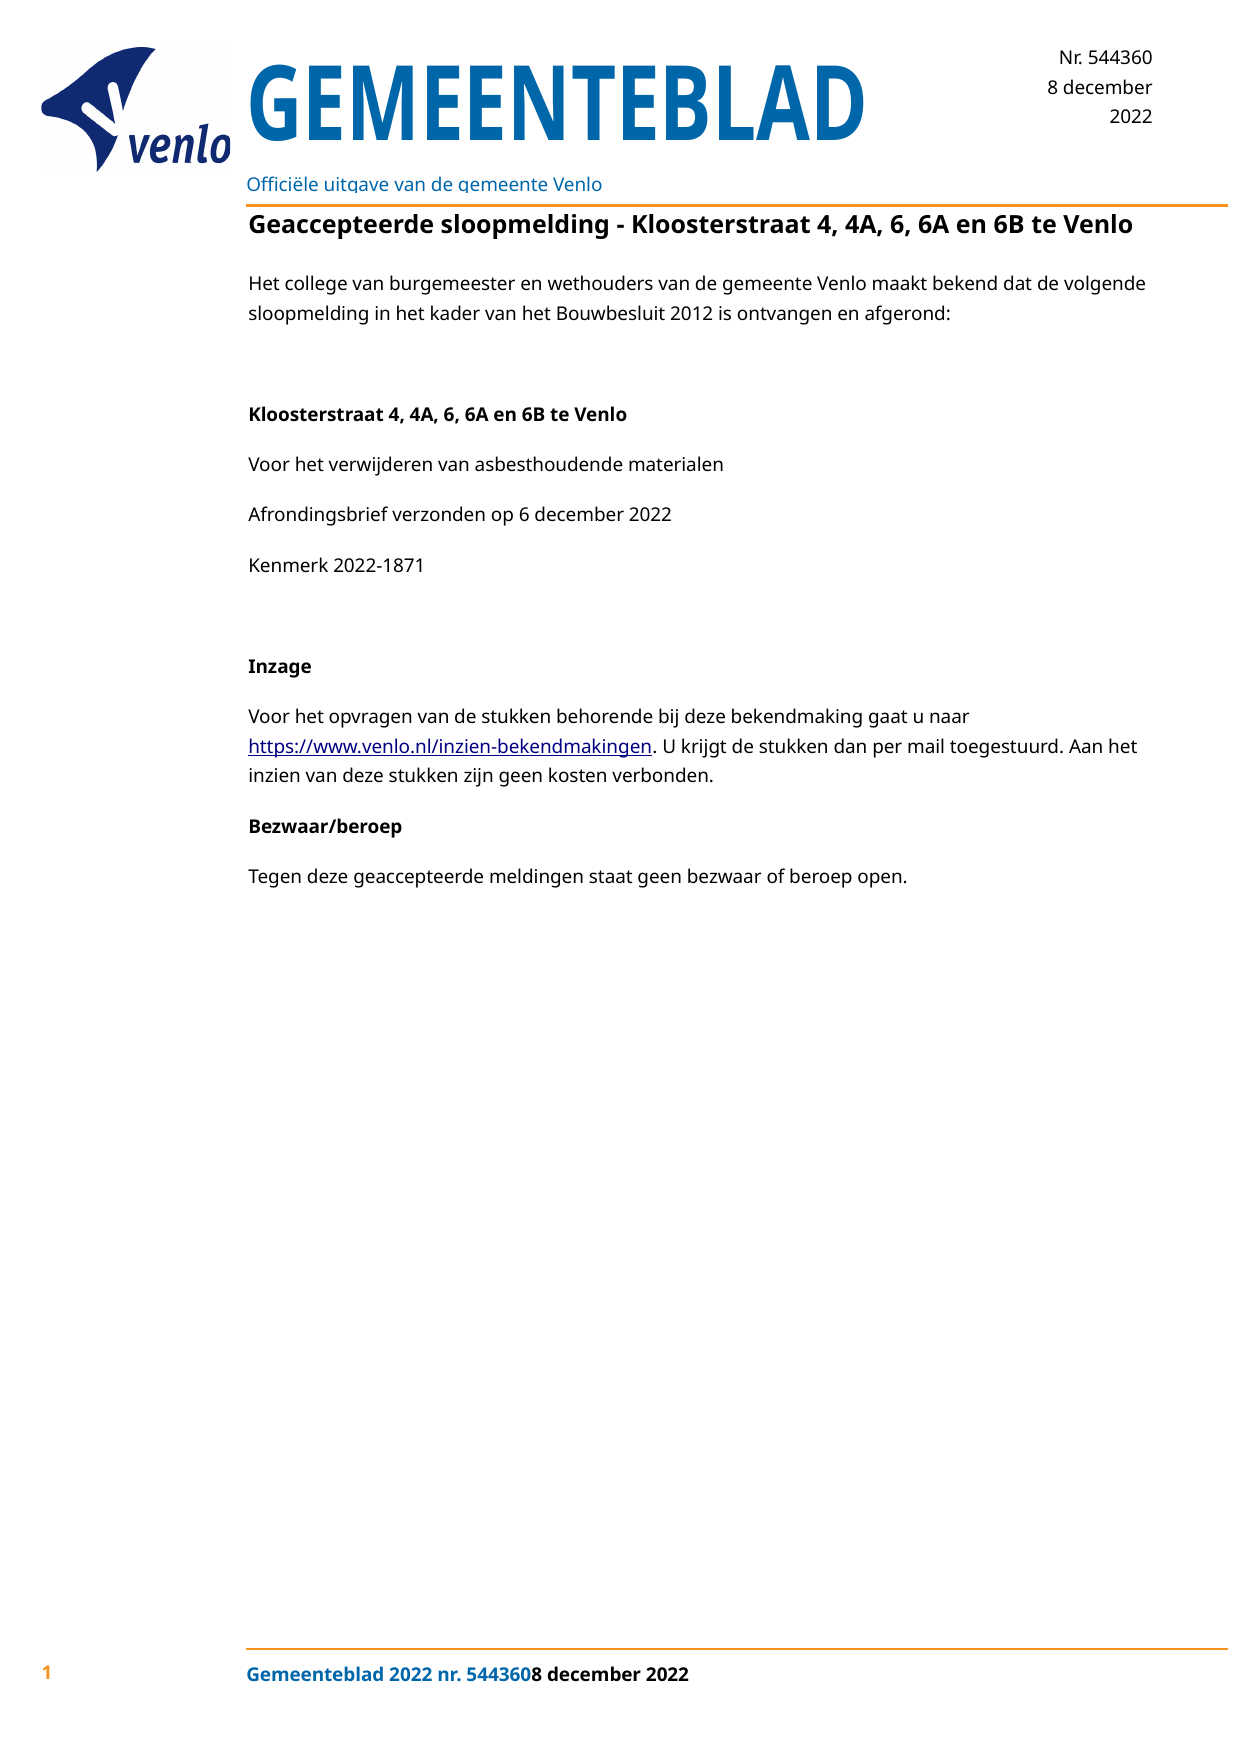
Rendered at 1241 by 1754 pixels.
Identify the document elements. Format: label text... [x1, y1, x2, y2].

text Bezwaar/beroep [248, 813, 1152, 838]
text Kenmerk 2022-1871 [248, 552, 1152, 578]
text Afrondingsbrief verzonden op 6 december 2022 [248, 502, 1152, 527]
text Het college van burgemeester en wethouders van de gemeente Venlo maakt bekend dat de volgende sloopmelding in het kader van het Bouwbesluit 2012 is ontvangen en afgerond: [248, 270, 1152, 326]
picture [41, 47, 231, 172]
text Inzage [248, 653, 1152, 678]
text Voor het verwijderen van asbesthoudende materialen [248, 451, 1152, 477]
text Voor het opvragen van de stukken behorende bij deze bekendmaking gaat u naar https://www.venlo.nl/inzien-bekendmakingen. U krijgt de stukken dan per mail toegestuurd. Aan het inzien van deze stukken zijn geen kosten verbonden. [248, 703, 1152, 788]
text Kloosterstraat 4, 4A, 6, 6A en 6B te Venlo [248, 401, 1152, 426]
text Tegen deze geaccepteerde meldingen staat geen bezwaar of beroep open. [248, 863, 1152, 889]
text Geaccepteerde sloopmelding - Kloosterstraat 4, 4A, 6, 6A en 6B te Venlo [248, 207, 1152, 241]
